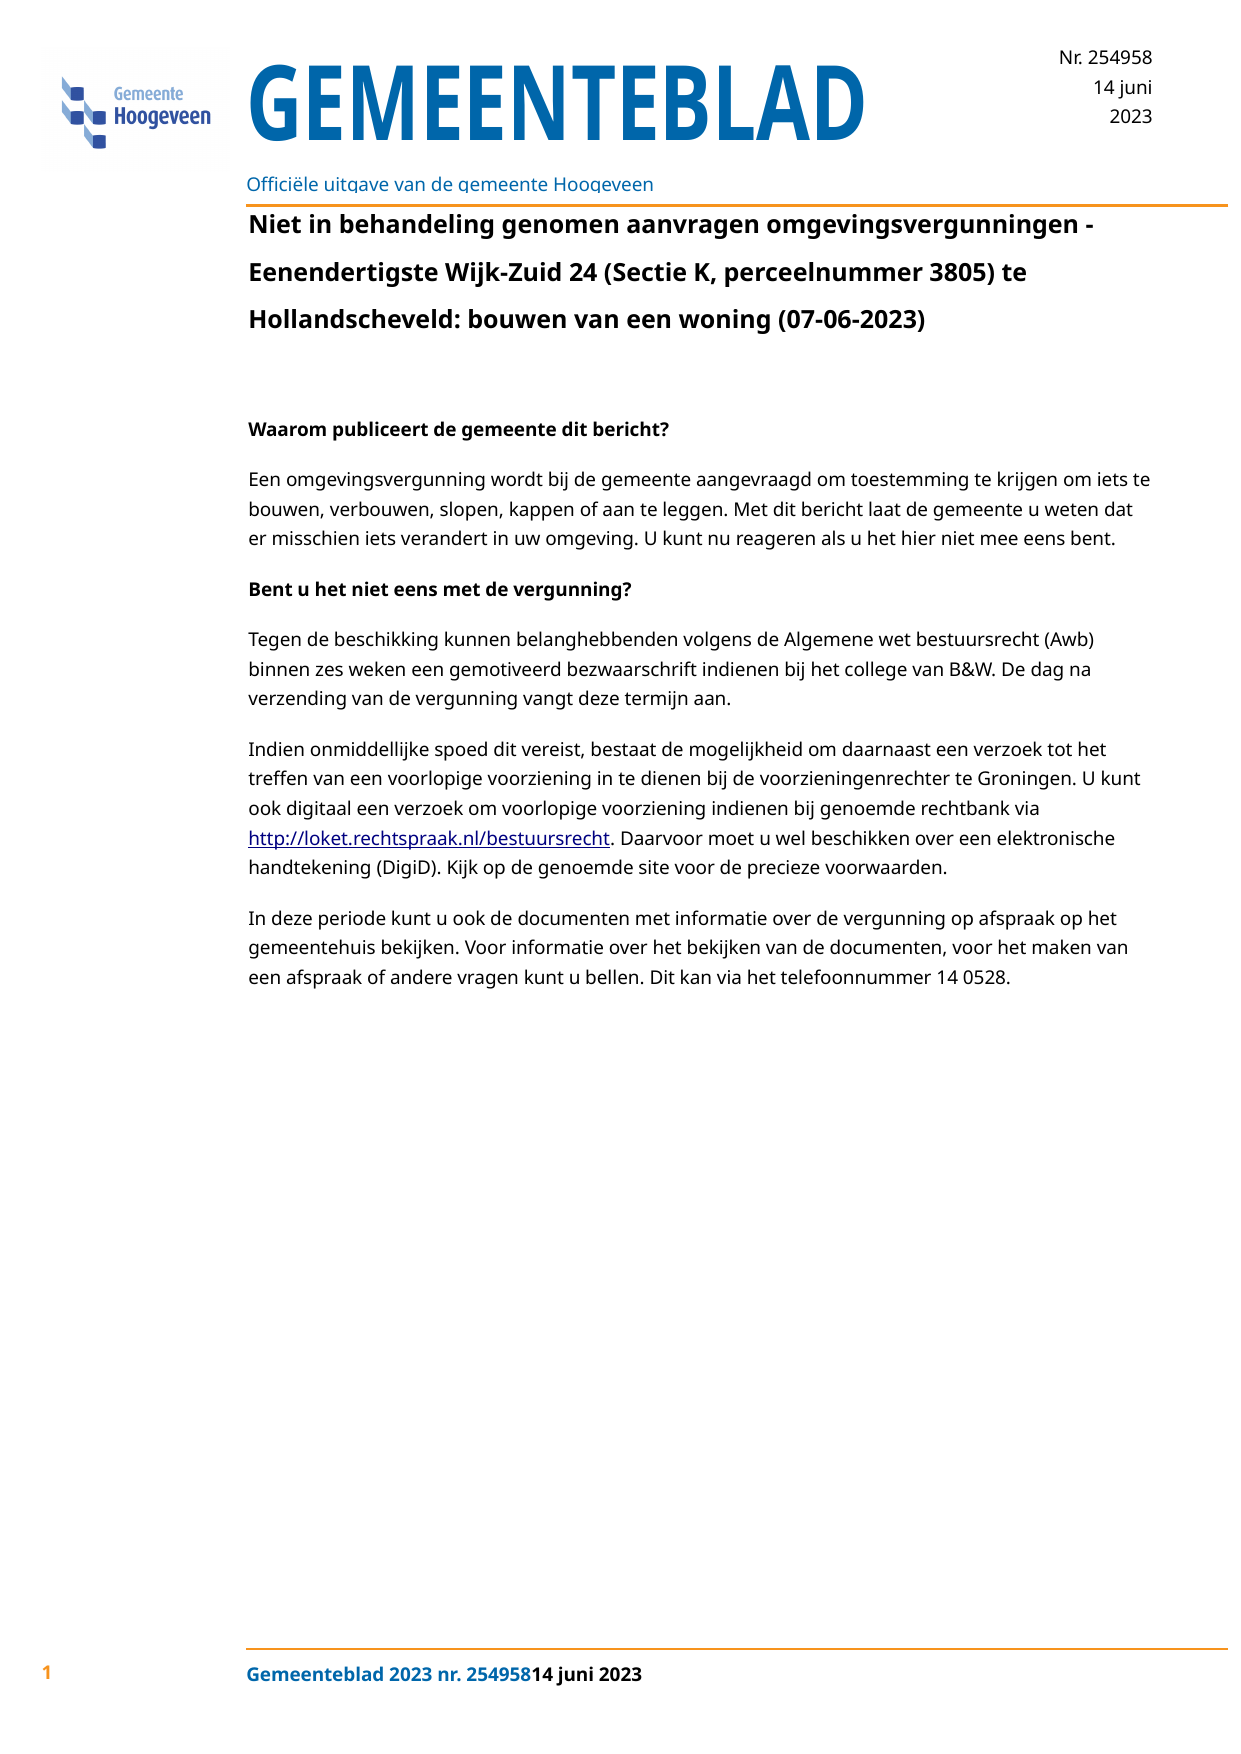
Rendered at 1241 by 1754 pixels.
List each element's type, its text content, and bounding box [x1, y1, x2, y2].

text Een omgevingsvergunning wordt bij de gemeente aangevraagd om toestemming te krijgen om iets te bouwen, verbouwen, slopen, kappen of aan te leggen. Met dit bericht laat de gemeente u weten dat er misschien iets verandert in uw omgeving. U kunt nu reageren als u het hier niet mee eens bent. [248, 466, 1152, 551]
text Bent u het niet eens met de vergunning? [248, 576, 1152, 602]
text Indien onmiddellijke spoed dit vereist, bestaat de mogelijkheid om daarnaast een verzoek tot het treffen van een voorlopige voorziening in te dienen bij de voorzieningenrechter te Groningen. U kunt ook digitaal een verzoek om voorlopige voorziening indienen bij genoemde rechtbank via http://loket.rechtspraak.nl/bestuursrecht. Daarvoor moet u wel beschikken over een elektronische handtekening (DigiD). Kijk op de genoemde site voor de precieze voorwaarden. [248, 736, 1152, 880]
picture [41, 47, 231, 172]
text Tegen de beschikking kunnen belanghebbenden volgens de Algemene wet bestuursrecht (Awb) binnen zes weken een gemotiveerd bezwaarschrift indienen bij het college van B&W. De dag na verzending van de vergunning vangt deze termijn aan. [248, 626, 1152, 711]
text Waarom publiceert de gemeente dit bericht? [248, 416, 1152, 442]
text Niet in behandeling genomen aanvragen omgevingsvergunningen - Eenendertigste Wijk-Zuid 24 (Sectie K, perceelnummer 3805) te Hollandscheveld: bouwen van een woning (07-06-2023) [248, 207, 1152, 336]
text In deze periode kunt u ook de documenten met informatie over de vergunning op afspraak op het gemeentehuis bekijken. Voor informatie over het bekijken van de documenten, voor het maken van een afspraak of andere vragen kunt u bellen. Dit kan via het telefoonnummer 14 0528. [248, 905, 1152, 989]
